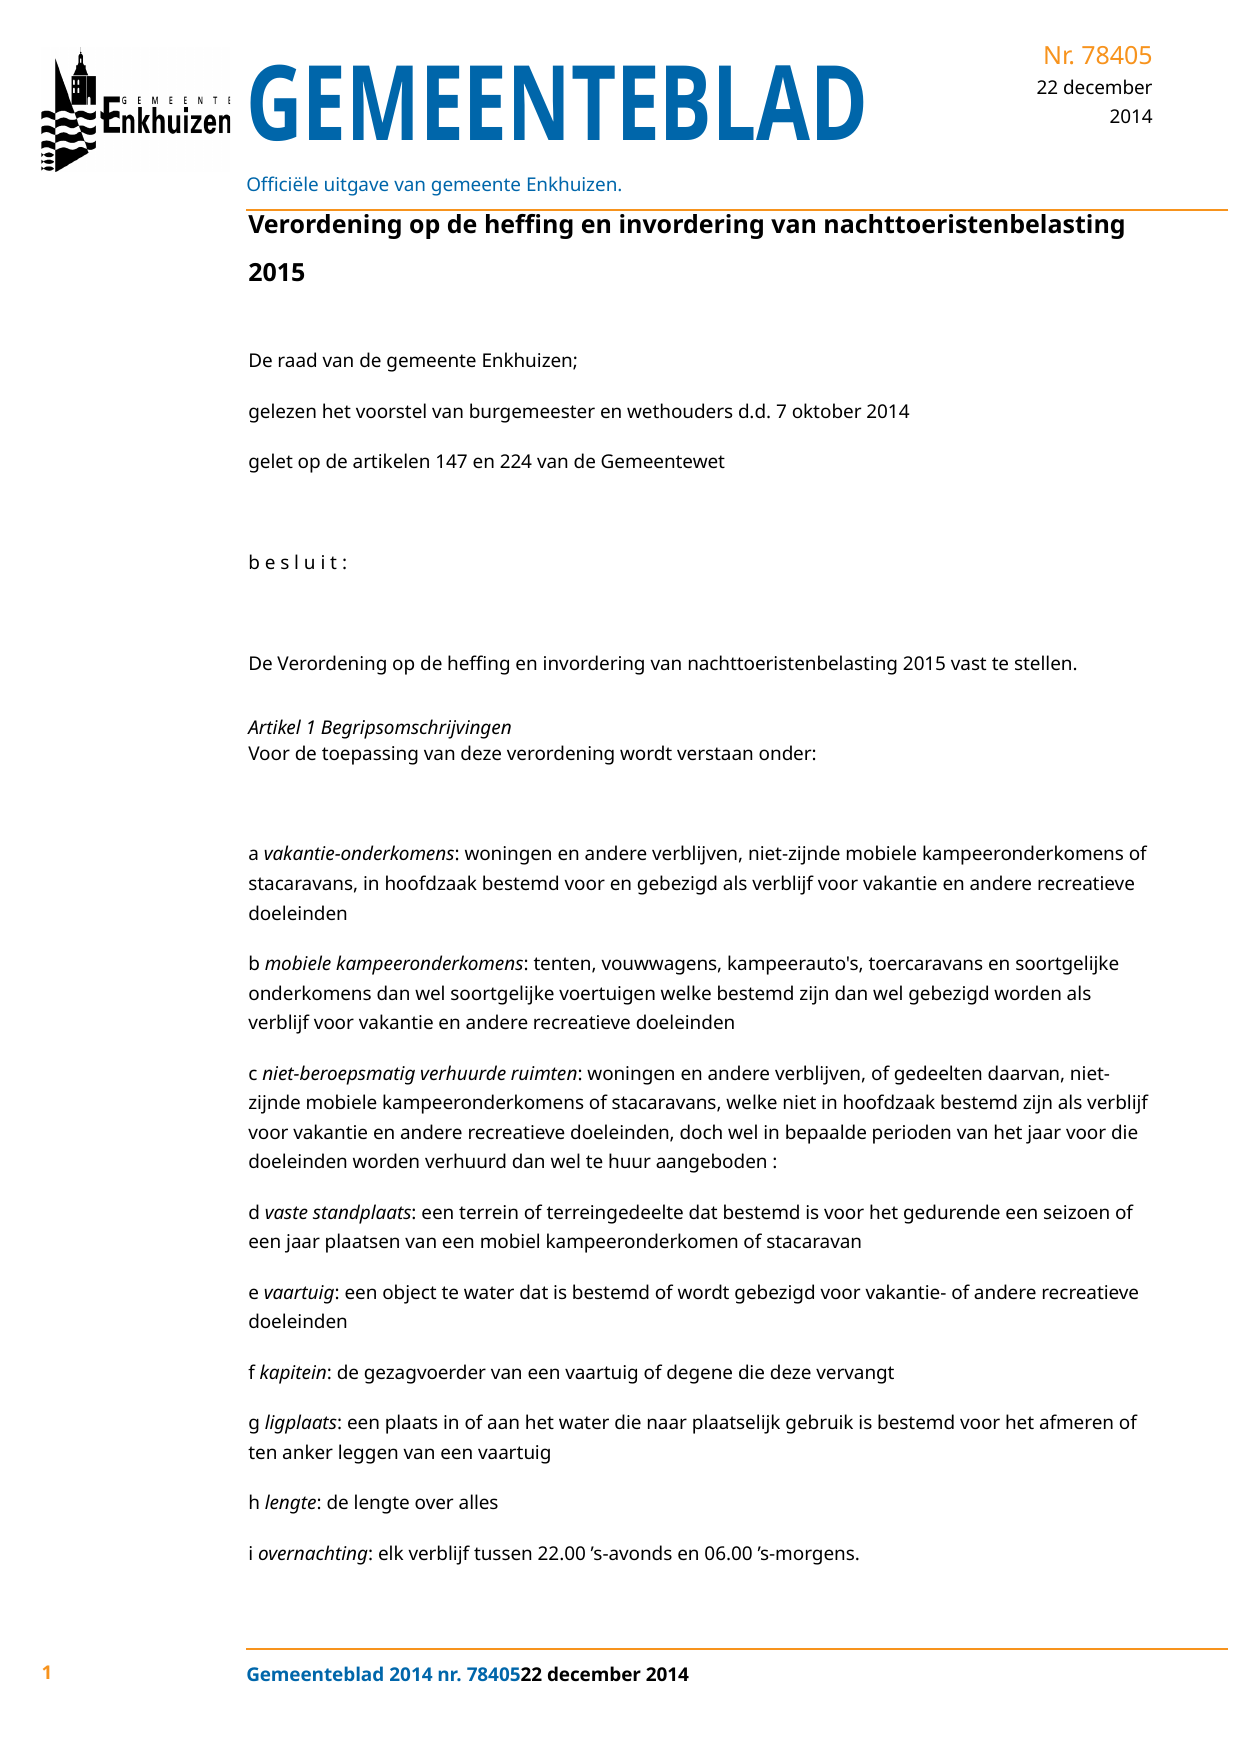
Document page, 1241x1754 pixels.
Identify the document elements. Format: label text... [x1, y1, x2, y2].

text e vaartuig: een object te water dat is bestemd of wordt gebezigd voor vakantie- of andere recreatieve doeleinden [248, 1279, 1152, 1334]
text a vakantie-onderkomens: woningen en andere verblijven, niet-zijnde mobiele kampeeronderkomens of stacaravans, in hoofdzaak bestemd voor en gebezigd als verblijf voor vakantie en andere recreatieve doeleinden [248, 841, 1152, 925]
text gelezen het voorstel van burgemeester en wethouders d.d. 7 oktober 2014 [248, 398, 1152, 424]
picture [41, 47, 231, 172]
text f kapitein: de gezagvoerder van een vaartuig of degene die deze vervangt [248, 1359, 1152, 1384]
text b mobiele kampeeronderkomens: tenten, vouwwagens, kampeerauto's, toercaravans en soortgelijke onderkomens dan wel soortgelijke voertuigen welke bestemd zijn dan wel gebezigd worden als verblijf voor vakantie en andere recreatieve doeleinden [248, 950, 1152, 1035]
text gelet op de artikelen 147 en 224 van de Gemeentewet [248, 448, 1152, 474]
text d vaste standplaats: een terrein of terreingedeelte dat bestemd is voor het gedurende een seizoen of een jaar plaatsen van een mobiel kampeeronderkomen of stacaravan [248, 1199, 1152, 1254]
text g ligplaats: een plaats in of aan het water die naar plaatselijk gebruik is bestemd voor het afmeren of ten anker leggen van een vaartuig [248, 1409, 1152, 1464]
text h lengte: de lengte over alles [248, 1489, 1152, 1515]
text Verordening op de heffing en invordering van nachttoeristenbelasting 2015 [248, 211, 1152, 288]
text i overnachting: elk verblijf tussen 22.00 ’s-avonds en 06.00 ’s-morgens. [248, 1540, 1152, 1565]
text Artikel 1 Begripsomschrijvingen [248, 714, 1152, 740]
text De raad van de gemeente Enkhuizen; [248, 347, 1152, 373]
text De Verordening op de heffing en invordering van nachttoeristenbelasting 2015 vast te stellen. [248, 650, 1152, 676]
text b e s l u i t : [248, 549, 1152, 575]
text Voor de toepassing van deze verordening wordt verstaan onder: [248, 740, 1152, 765]
text c niet-beroepsmatig verhuurde ruimten: woningen en andere verblijven, of gedeelten daarvan, niet-zijnde mobiele kampeeronderkomens of stacaravans, welke niet in hoofdzaak bestemd zijn als verblijf voor vakantie en andere recreatieve doeleinden, doch wel in bepaalde perioden van het jaar voor die doeleinden worden verhuurd dan wel te huur aangeboden : [248, 1060, 1152, 1174]
